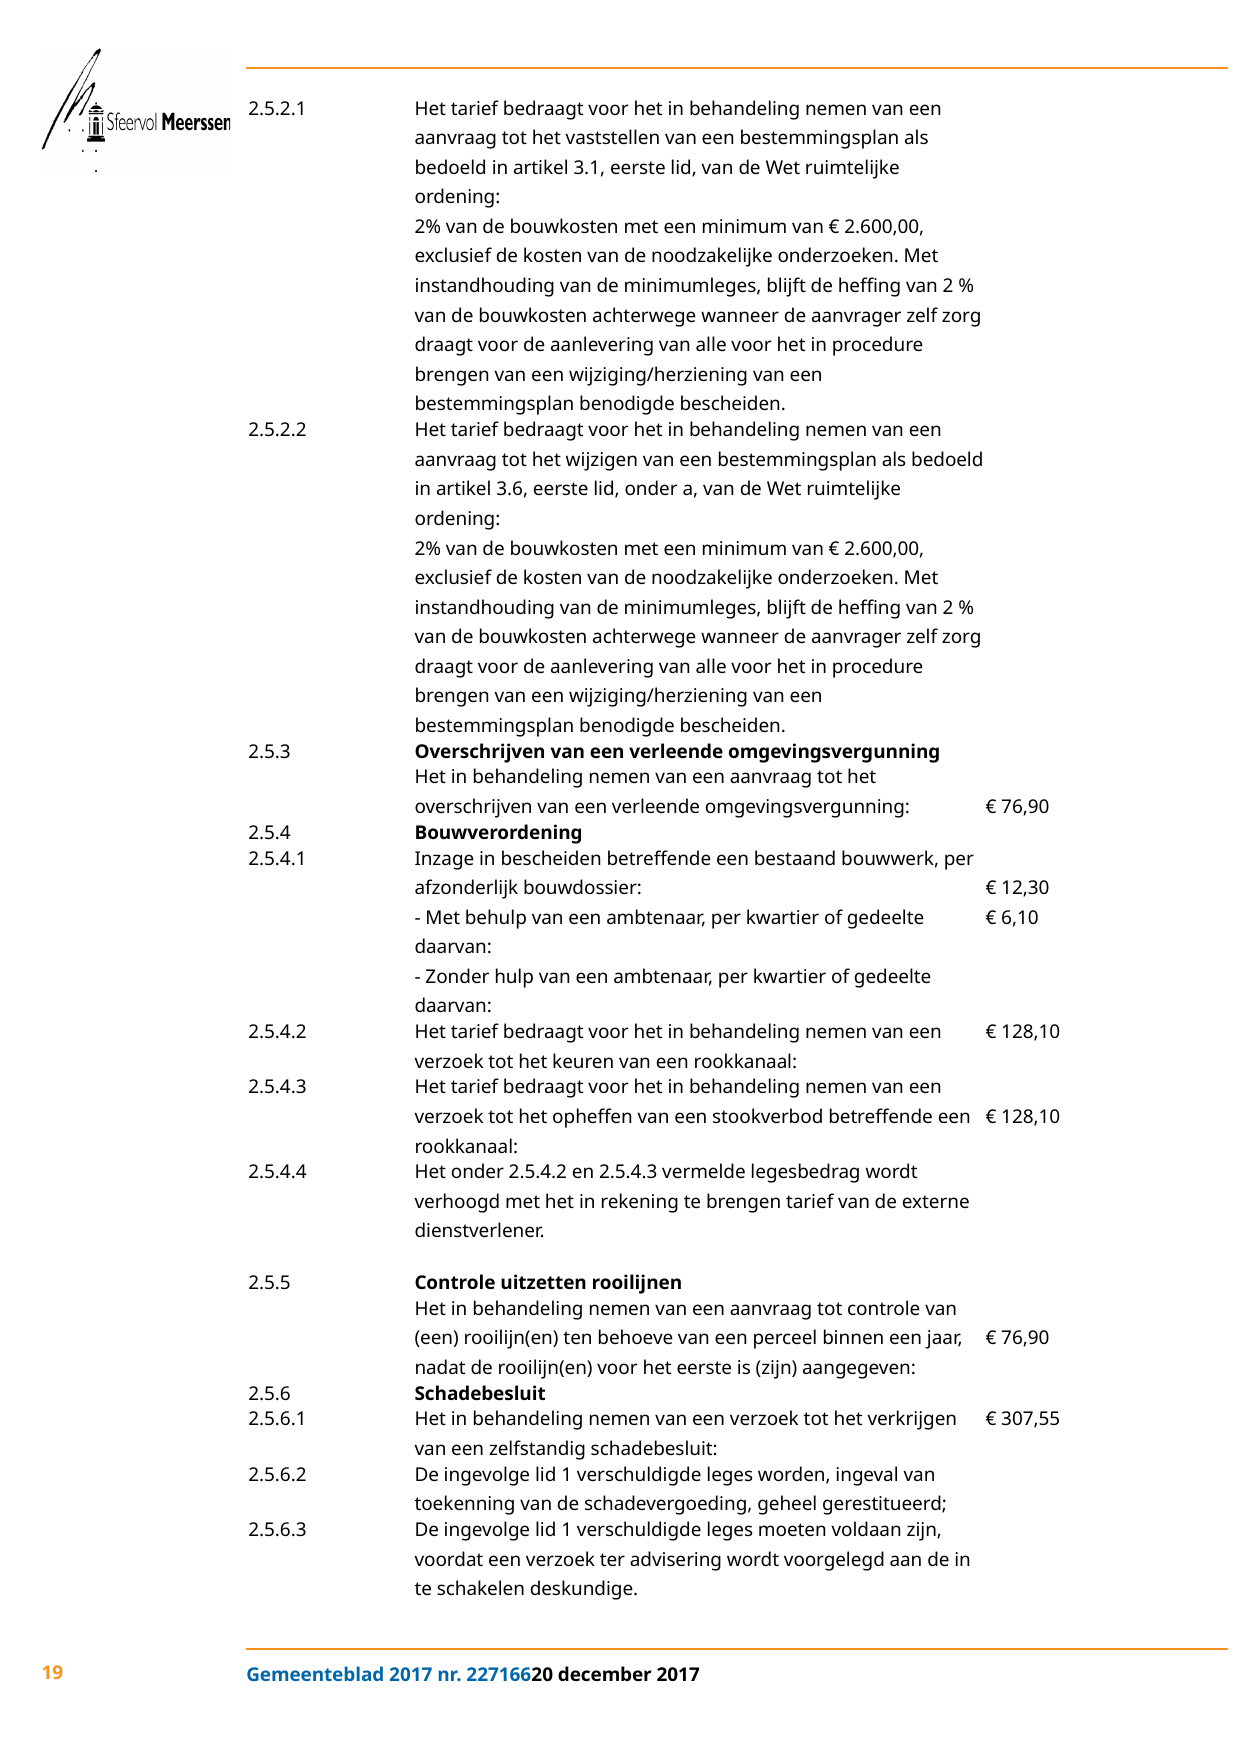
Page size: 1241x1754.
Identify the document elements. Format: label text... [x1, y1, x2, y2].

table_cell Het in behandeling nemen van een aanvraag tot controle van (een) rooilijn(en) ten behoeve van een perceel binnen een jaar, nadat de rooilijn(en) voor het eerste is (zijn) aangegeven: [414, 1295, 985, 1380]
table_cell 2.5.5 [248, 1269, 414, 1295]
table_cell [248, 1295, 414, 1380]
table_cell 2.5.4.4 [248, 1159, 414, 1243]
table_cell 2.5.4.2 [248, 1018, 414, 1074]
table_cell [985, 738, 1152, 764]
table_cell € 128,10 [985, 1074, 1152, 1158]
table_cell Overschrijven van een verleende omgevingsvergunning [414, 738, 985, 764]
table_cell 2.5.4 [248, 819, 414, 845]
table_cell [985, 1461, 1152, 1516]
table_cell 2.5.6 [248, 1380, 414, 1406]
table_cell [985, 416, 1152, 738]
table_cell [985, 1269, 1152, 1295]
table_cell De ingevolge lid 1 verschuldigde leges moeten voldaan zijn, voordat een verzoek ter advisering wordt voorgelegd aan de in te schakelen deskundige. [414, 1516, 985, 1601]
table_cell Het tarief bedraagt voor het in behandeling nemen van een verzoek tot het opheffen van een stookverbod betreffende een rookkanaal: [414, 1074, 985, 1158]
table_cell € 12,30 € 6,10 [985, 845, 1152, 1018]
table_cell Schadebesluit [414, 1380, 985, 1406]
table_cell Bouwverordening [414, 819, 985, 845]
table_cell 2.5.3 [248, 738, 414, 764]
table_cell [985, 95, 1152, 416]
table_cell 2.5.6.2 [248, 1461, 414, 1516]
table_cell 2.5.2.1 [248, 95, 414, 416]
table_cell 2.5.6.3 [248, 1516, 414, 1601]
table_cell [414, 1244, 985, 1269]
table_cell Het in behandeling nemen van een aanvraag tot het overschrijven van een verleende omgevingsvergunning: [414, 764, 985, 819]
table_cell Controle uitzetten rooilijnen [414, 1269, 985, 1295]
table_cell Het tarief bedraagt voor het in behandeling nemen van een verzoek tot het keuren van een rookkanaal: [414, 1018, 985, 1074]
table_cell [985, 1516, 1152, 1601]
table_cell € 307,55 [985, 1406, 1152, 1461]
table_cell Het in behandeling nemen van een verzoek tot het verkrijgen van een zelfstandig schadebesluit: [414, 1406, 985, 1461]
table_cell Inzage in bescheiden betreffende een bestaand bouwwerk, per afzonderlijk bouwdossier: - Met behulp van een ambtenaar, per kwartier of gedeelte daarvan: - Zonder hulp van een ambtenaar, per kwartier of gedeelte daarvan: [414, 845, 985, 1018]
table_cell [248, 764, 414, 819]
table_cell [985, 1159, 1152, 1243]
table_cell 2.5.6.1 [248, 1406, 414, 1461]
table_cell Het tarief bedraagt voor het in behandeling nemen van een aanvraag tot het wijzigen van een bestemmingsplan als bedoeld in artikel 3.6, eerste lid, onder a, van de Wet ruimtelijke ordening: 2% van de bouwkosten met een minimum van € 2.600,00, exclusief de kosten van de noodzakelijke onderzoeken. Met instandhouding van de minimumleges, blijft de heffing van 2 % van de bouwkosten achterwege wanneer de aanvrager zelf zorg draagt voor de aanlevering van alle voor het in procedure brengen van een wijziging/herziening van een bestemmingsplan benodigde bescheiden. [414, 416, 985, 738]
table_cell € 76,90 [985, 764, 1152, 819]
picture [41, 47, 231, 172]
table_cell € 128,10 [985, 1018, 1152, 1074]
table_cell Het tarief bedraagt voor het in behandeling nemen van een aanvraag tot het vaststellen van een bestemmingsplan als bedoeld in artikel 3.1, eerste lid, van de Wet ruimtelijke ordening: 2% van de bouwkosten met een minimum van € 2.600,00, exclusief de kosten van de noodzakelijke onderzoeken. Met instandhouding van de minimumleges, blijft de heffing van 2 % van de bouwkosten achterwege wanneer de aanvrager zelf zorg draagt voor de aanlevering van alle voor het in procedure brengen van een wijziging/herziening van een bestemmingsplan benodigde bescheiden. [414, 95, 985, 416]
table_cell De ingevolge lid 1 verschuldigde leges worden, ingeval van toekenning van de schadevergoeding, geheel gerestitueerd; [414, 1461, 985, 1516]
table_cell Het onder 2.5.4.2 en 2.5.4.3 vermelde legesbedrag wordt verhoogd met het in rekening te brengen tarief van de externe dienstverlener. [414, 1159, 985, 1243]
table_cell [985, 1380, 1152, 1406]
table_cell [248, 1244, 414, 1269]
table_cell 2.5.4.3 [248, 1074, 414, 1158]
table_cell [985, 1244, 1152, 1269]
table_cell € 76,90 [985, 1295, 1152, 1380]
table_cell [985, 819, 1152, 845]
table_cell 2.5.4.1 [248, 845, 414, 1018]
table_cell 2.5.2.2 [248, 416, 414, 738]
